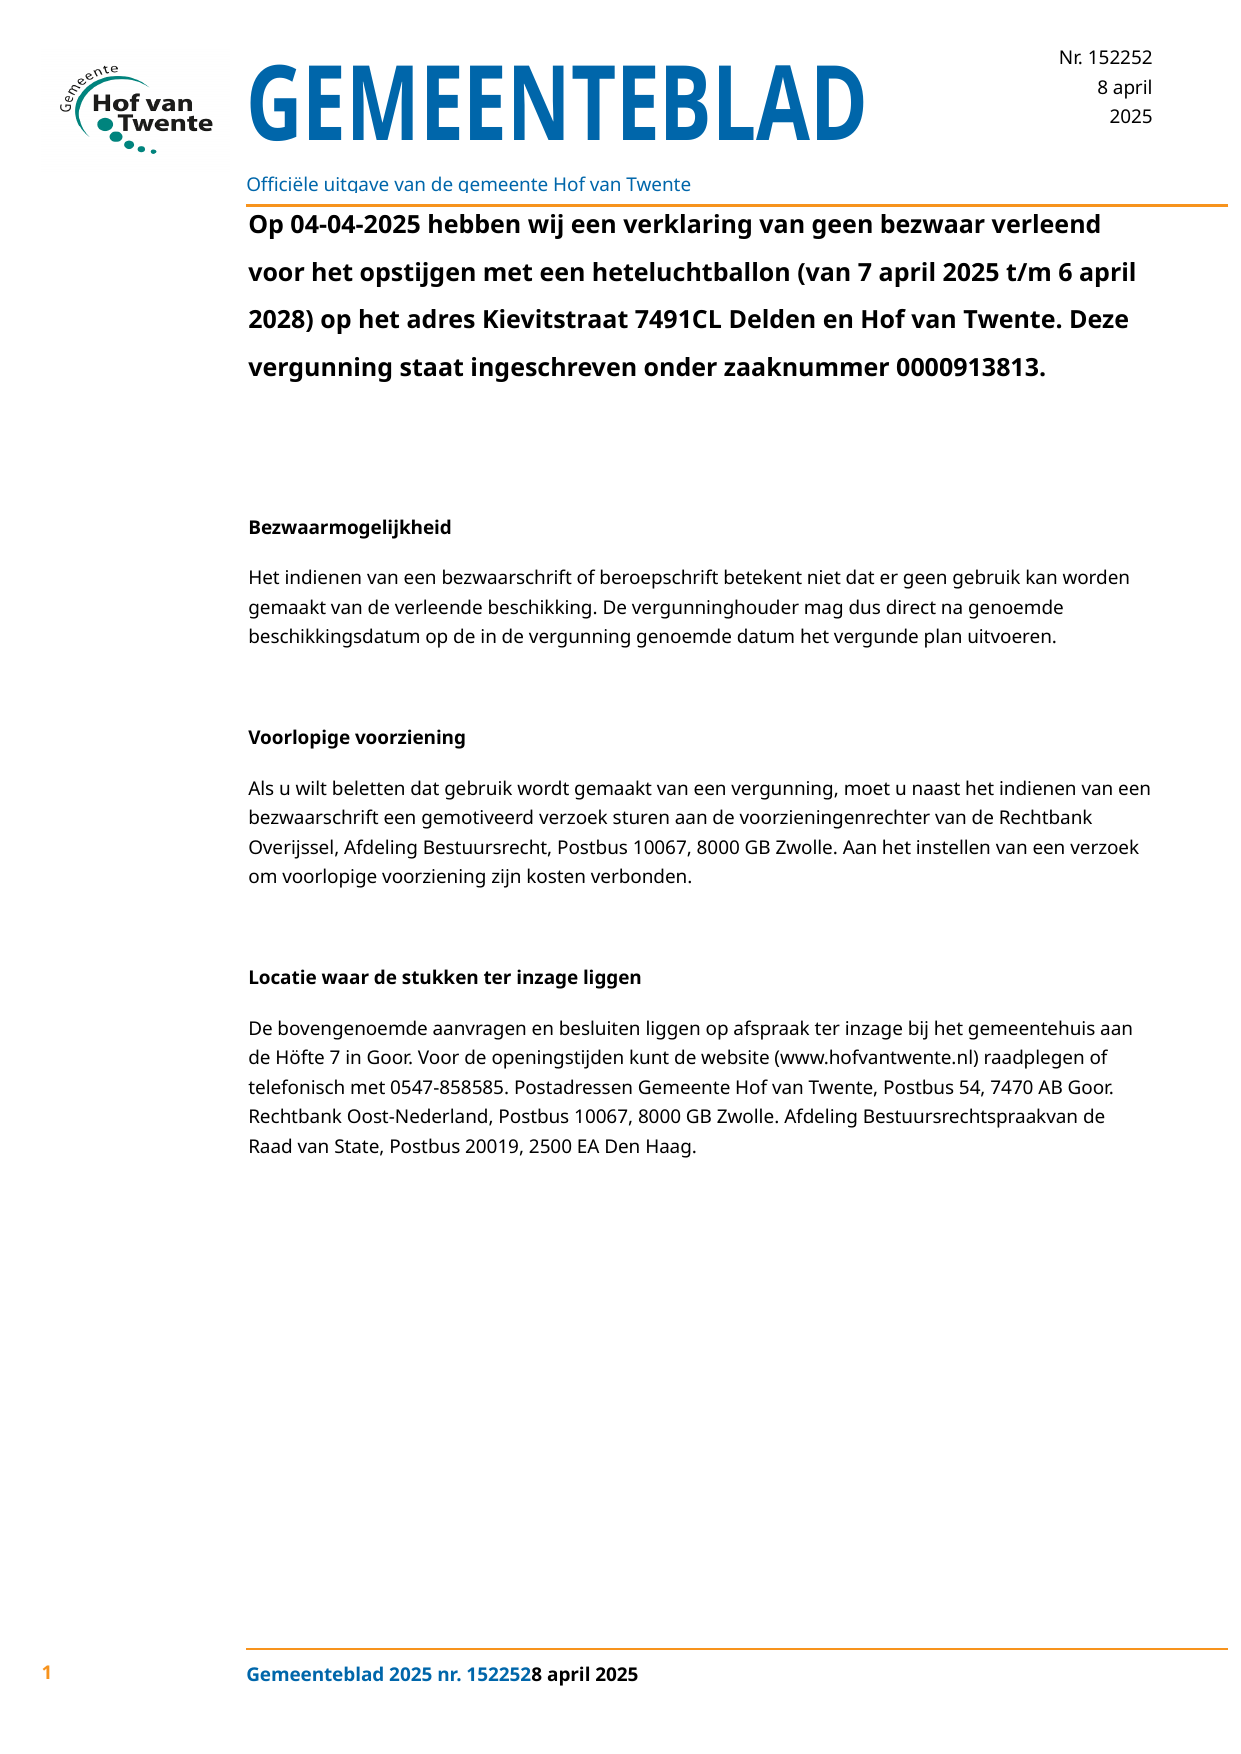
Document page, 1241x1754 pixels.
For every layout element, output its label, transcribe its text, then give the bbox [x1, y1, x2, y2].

picture [41, 47, 231, 172]
text Bezwaarmogelijkheid [248, 514, 1152, 540]
text Als u wilt beletten dat gebruik wordt gemaakt van een vergunning, moet u naast het indienen van een bezwaarschrift een gemotiveerd verzoek sturen aan de voorzieningenrechter van de Rechtbank Overijssel, Afdeling Bestuursrecht, Postbus 10067, 8000 GB Zwolle. Aan het instellen van een verzoek om voorlopige voorziening zijn kosten verbonden. [248, 775, 1152, 889]
text Op 04-04-2025 hebben wij een verklaring van geen bezwaar verleend voor het opstijgen met een heteluchtballon (van 7 april 2025 t/m 6 april 2028) op het adres Kievitstraat 7491CL Delden en Hof van Twente. Deze vergunning staat ingeschreven onder zaaknummer 0000913813. [248, 207, 1152, 384]
text Locatie waar de stukken ter inzage liggen [248, 964, 1152, 990]
text De bovengenoemde aanvragen en besluiten liggen op afspraak ter inzage bij het gemeentehuis aan de Höfte 7 in Goor. Voor de openingstijden kunt de website (www.hofvantwente.nl) raadplegen of telefonisch met 0547-858585. Postadressen Gemeente Hof van Twente, Postbus 54, 7470 AB Goor. Rechtbank Oost-Nederland, Postbus 10067, 8000 GB Zwolle. Afdeling Bestuursrechtspraakvan de Raad van State, Postbus 20019, 2500 EA Den Haag. [248, 1015, 1152, 1159]
text Het indienen van een bezwaarschrift of beroepschrift betekent niet dat er geen gebruik kan worden gemaakt van de verleende beschikking. De vergunninghouder mag dus direct na genoemde beschikkingsdatum op de in de vergunning genoemde datum het vergunde plan uitvoeren. [248, 564, 1152, 649]
text Voorlopige voorziening [248, 724, 1152, 750]
